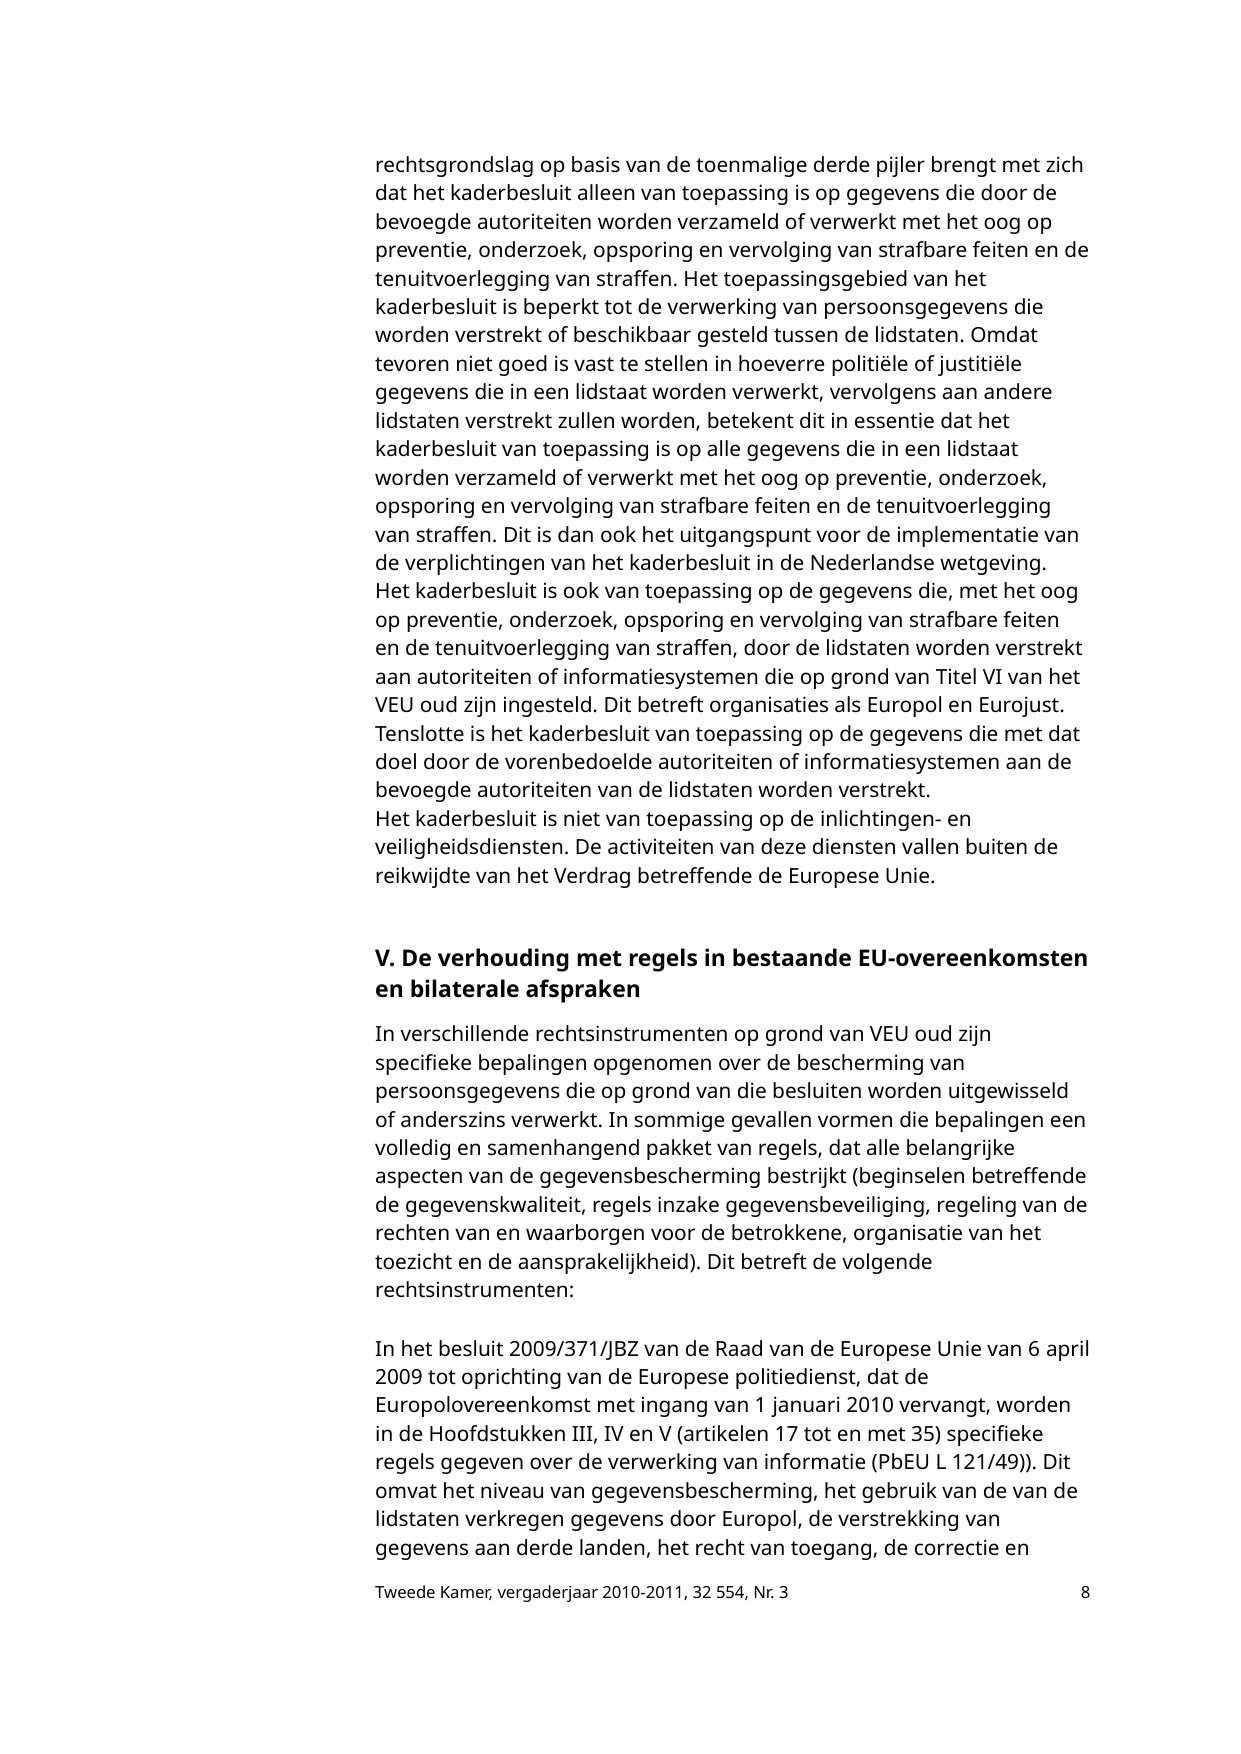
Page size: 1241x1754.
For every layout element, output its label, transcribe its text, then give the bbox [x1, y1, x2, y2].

text In het besluit 2009/371/JBZ van de Raad van de Europese Unie van 6 april 2009 tot oprichting van de Europese politiedienst, dat de Europolovereenkomst met ingang van 1 januari 2010 vervangt, worden in de Hoofdstukken III, IV en V (artikelen 17 tot en met 35) specifieke regels gegeven over de verwerking van informatie (PbEU L 121/49)). Dit omvat het niveau van gegevensbescherming, het gebruik van de van de lidstaten verkregen gegevens door Europol, de verstrekking van gegevens aan derde landen, het recht van toegang, de correctie en [375, 1334, 1090, 1561]
text rechtsgrondslag op basis van de toenmalige derde pijler brengt met zich dat het kaderbesluit alleen van toepassing is op gegevens die door de bevoegde autoriteiten worden verzameld of verwerkt met het oog op preventie, onderzoek, opsporing en vervolging van strafbare feiten en de tenuitvoerlegging van straffen. Het toepassingsgebied van het kaderbesluit is beperkt tot de verwerking van persoonsgegevens die worden verstrekt of beschikbaar gesteld tussen de lidstaten. Omdat tevoren niet goed is vast te stellen in hoeverre politiële of justitiële gegevens die in een lidstaat worden verwerkt, vervolgens aan andere lidstaten verstrekt zullen worden, betekent dit in essentie dat het kaderbesluit van toepassing is op alle gegevens die in een lidstaat worden verzameld of verwerkt met het oog op preventie, onderzoek, opsporing en vervolging van strafbare feiten en de tenuitvoerlegging van straffen. Dit is dan ook het uitgangspunt voor de implementatie van de verplichtingen van het kaderbesluit in de Nederlandse wetgeving. [375, 150, 1090, 577]
text Het kaderbesluit is ook van toepassing op de gegevens die, met het oog op preventie, onderzoek, opsporing en vervolging van strafbare feiten en de tenuitvoerlegging van straffen, door de lidstaten worden verstrekt aan autoriteiten of informatiesystemen die op grond van Titel VI van het VEU oud zijn ingesteld. Dit betreft organisaties als Europol en Eurojust. Tenslotte is het kaderbesluit van toepassing op de gegevens die met dat doel door de vorenbedoelde autoriteiten of informatiesystemen aan de bevoegde autoriteiten van de lidstaten worden verstrekt. [375, 577, 1090, 804]
text Het kaderbesluit is niet van toepassing op de inlichtingen- en veiligheidsdiensten. De activiteiten van deze diensten vallen buiten de reikwijdte van het Verdrag betreffende de Europese Unie. [375, 804, 1090, 889]
subtitle V. De verhouding met regels in bestaande EU-overeenkomsten en bilaterale afspraken [375, 942, 1090, 1004]
text In verschillende rechtsinstrumenten op grond van VEU oud zijn specifieke bepalingen opgenomen over de bescherming van persoonsgegevens die op grond van die besluiten worden uitgewisseld of anderszins verwerkt. In sommige gevallen vormen die bepalingen een volledig en samenhangend pakket van regels, dat alle belangrijke aspecten van de gegevensbescherming bestrijkt (beginselen betreffende de gegevenskwaliteit, regels inzake gegevensbeveiliging, regeling van de rechten van en waarborgen voor de betrokkene, organisatie van het toezicht en de aansprakelijkheid). Dit betreft de volgende rechtsinstrumenten: [375, 1019, 1090, 1304]
